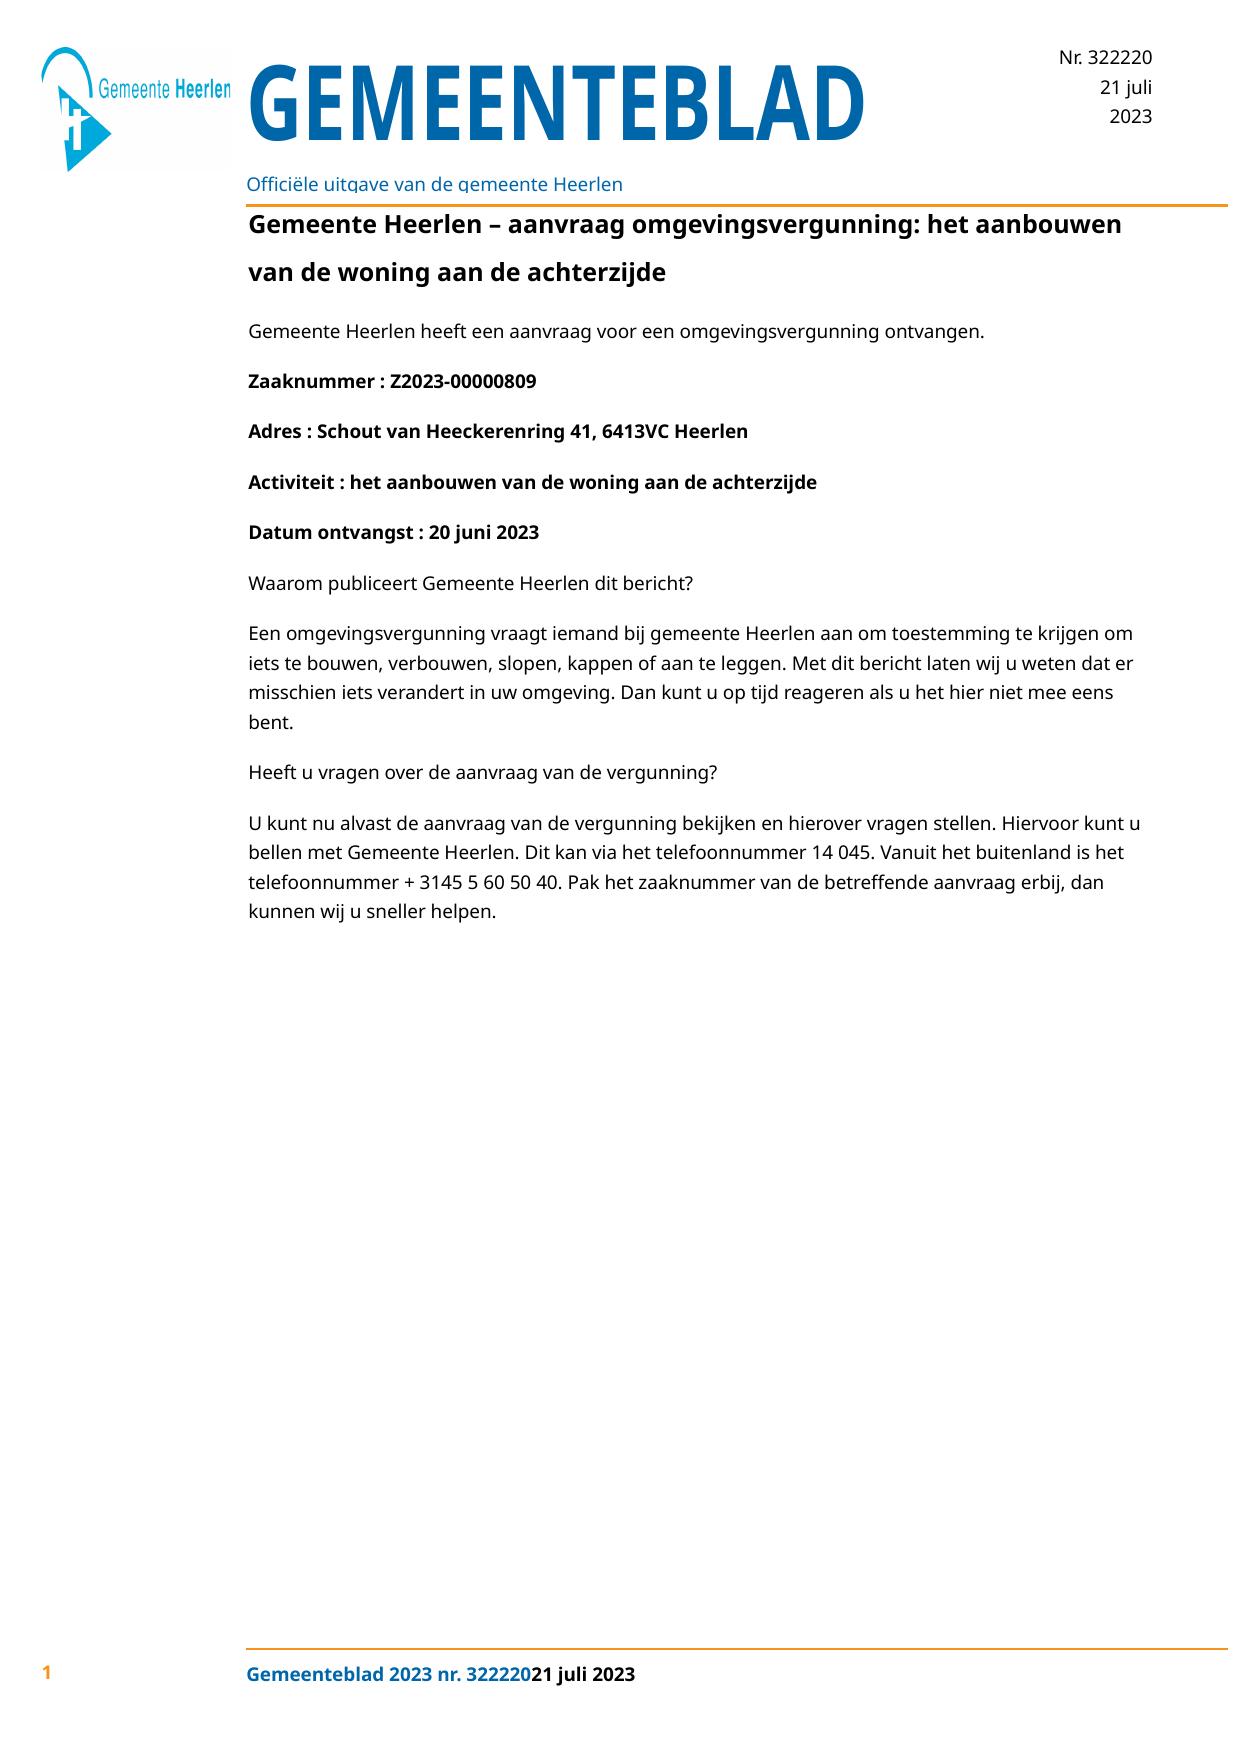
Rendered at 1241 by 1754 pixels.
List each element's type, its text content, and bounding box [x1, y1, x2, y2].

text Zaaknummer : Z2023-00000809 [248, 368, 1152, 394]
text U kunt nu alvast de aanvraag van de vergunning bekijken en hierover vragen stellen. Hiervoor kunt u bellen met Gemeente Heerlen. Dit kan via het telefoonnummer 14 045. Vanuit het buitenland is het telefoonnummer + 3145 5 60 50 40. Pak het zaaknummer van de betreffende aanvraag erbij, dan kunnen wij u sneller helpen. [248, 810, 1152, 924]
text Datum ontvangst : 20 juni 2023 [248, 519, 1152, 545]
text Adres : Schout van Heeckerenring 41, 6413VC Heerlen [248, 419, 1152, 444]
text Een omgevingsvergunning vraagt iemand bij gemeente Heerlen aan om toestemming te krijgen om iets te bouwen, verbouwen, slopen, kappen of aan te leggen. Met dit bericht laten wij u weten dat er misschien iets verandert in uw omgeving. Dan kunt u op tijd reageren als u het hier niet mee eens bent. [248, 620, 1152, 735]
text Waarom publiceert Gemeente Heerlen dit bericht? [248, 570, 1152, 596]
picture [41, 47, 231, 172]
text Activiteit : het aanbouwen van de woning aan de achterzijde [248, 469, 1152, 495]
picture [41, 47, 59, 70]
text Gemeente Heerlen heeft een aanvraag voor een omgevingsvergunning ontvangen. [248, 318, 1152, 344]
text Gemeente Heerlen – aanvraag omgevingsvergunning: het aanbouwen van de woning aan de achterzijde [248, 207, 1152, 288]
text Heeft u vragen over de aanvraag van de vergunning? [248, 759, 1152, 785]
